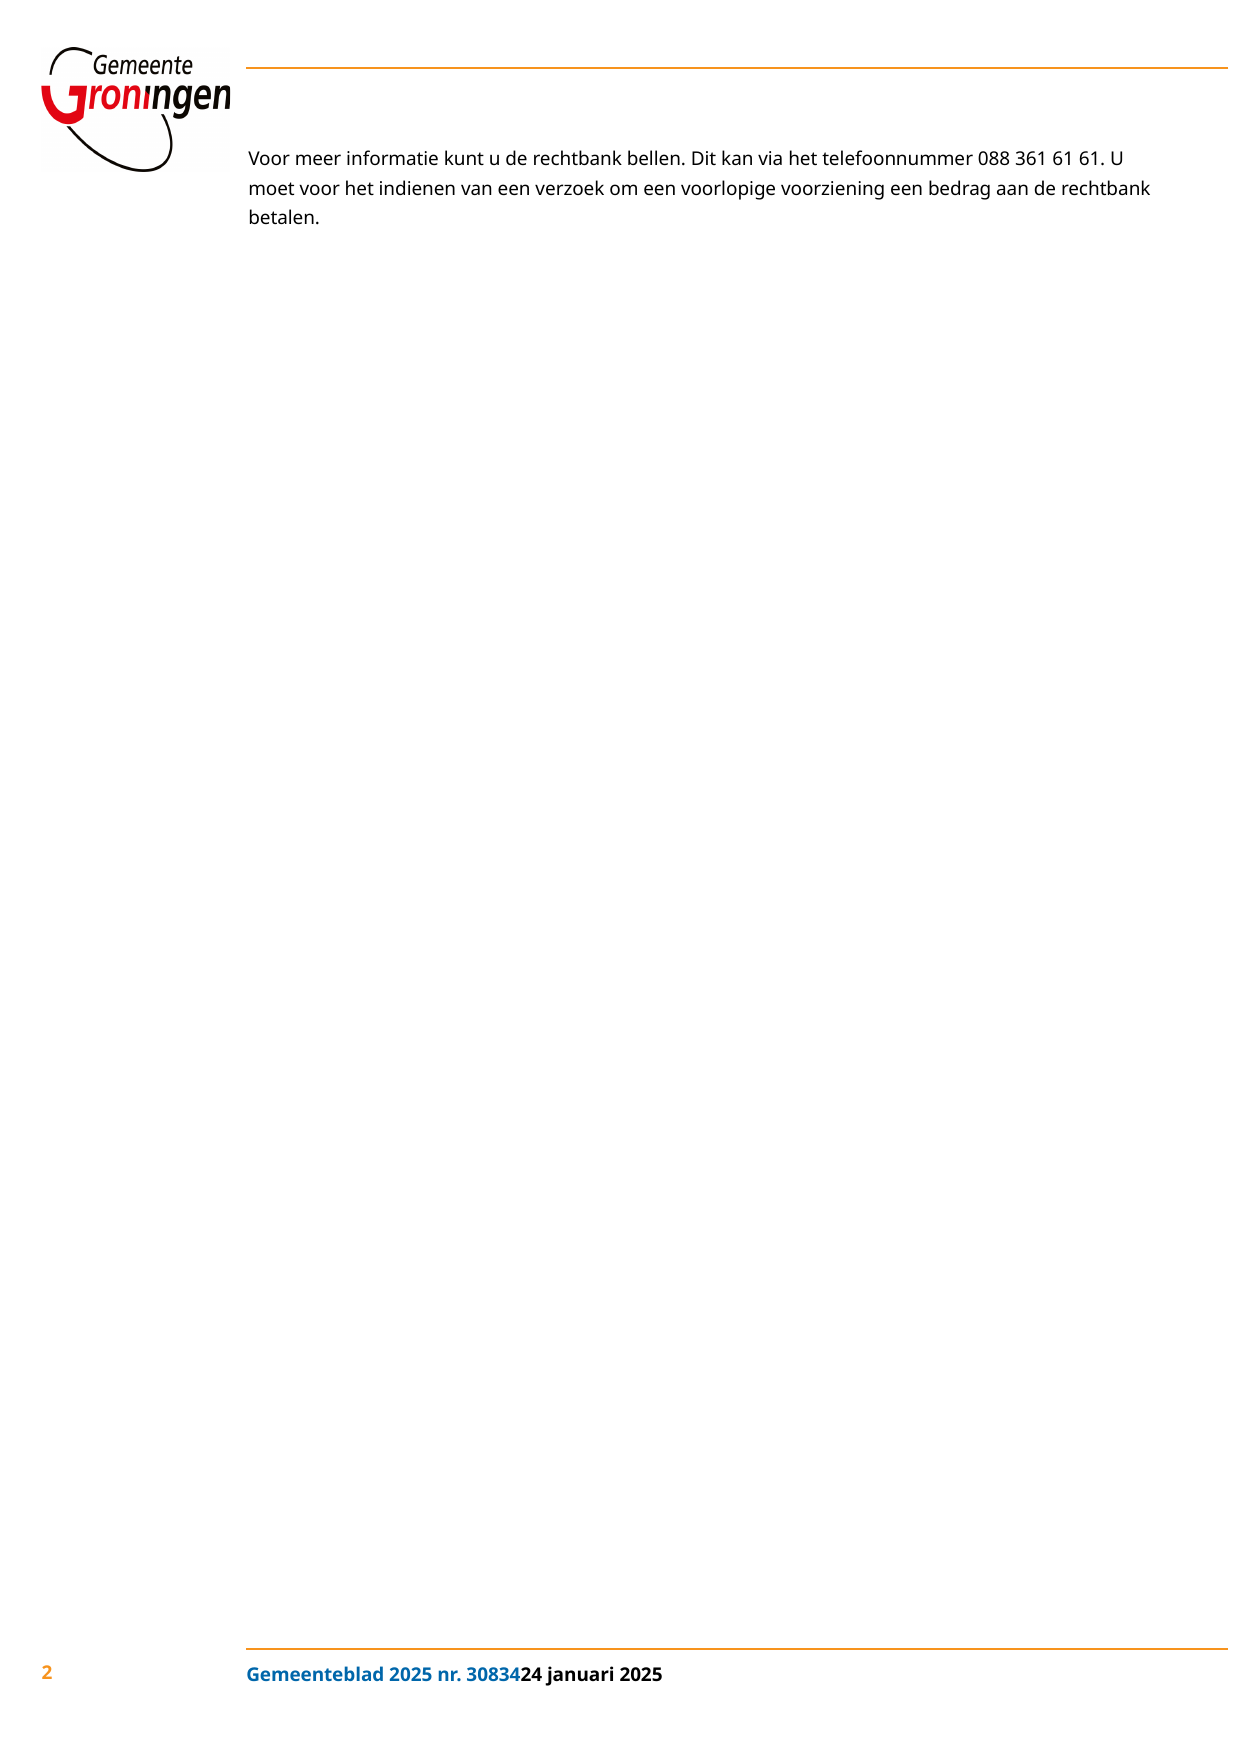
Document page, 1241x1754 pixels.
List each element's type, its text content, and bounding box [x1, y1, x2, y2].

text Voor meer informatie kunt u de rechtbank bellen. Dit kan via het telefoonnummer 088 361 61 61. U moet voor het indienen van een verzoek om een voorlopige voorziening een bedrag aan de rechtbank betalen. [248, 145, 1152, 230]
picture [41, 47, 231, 172]
